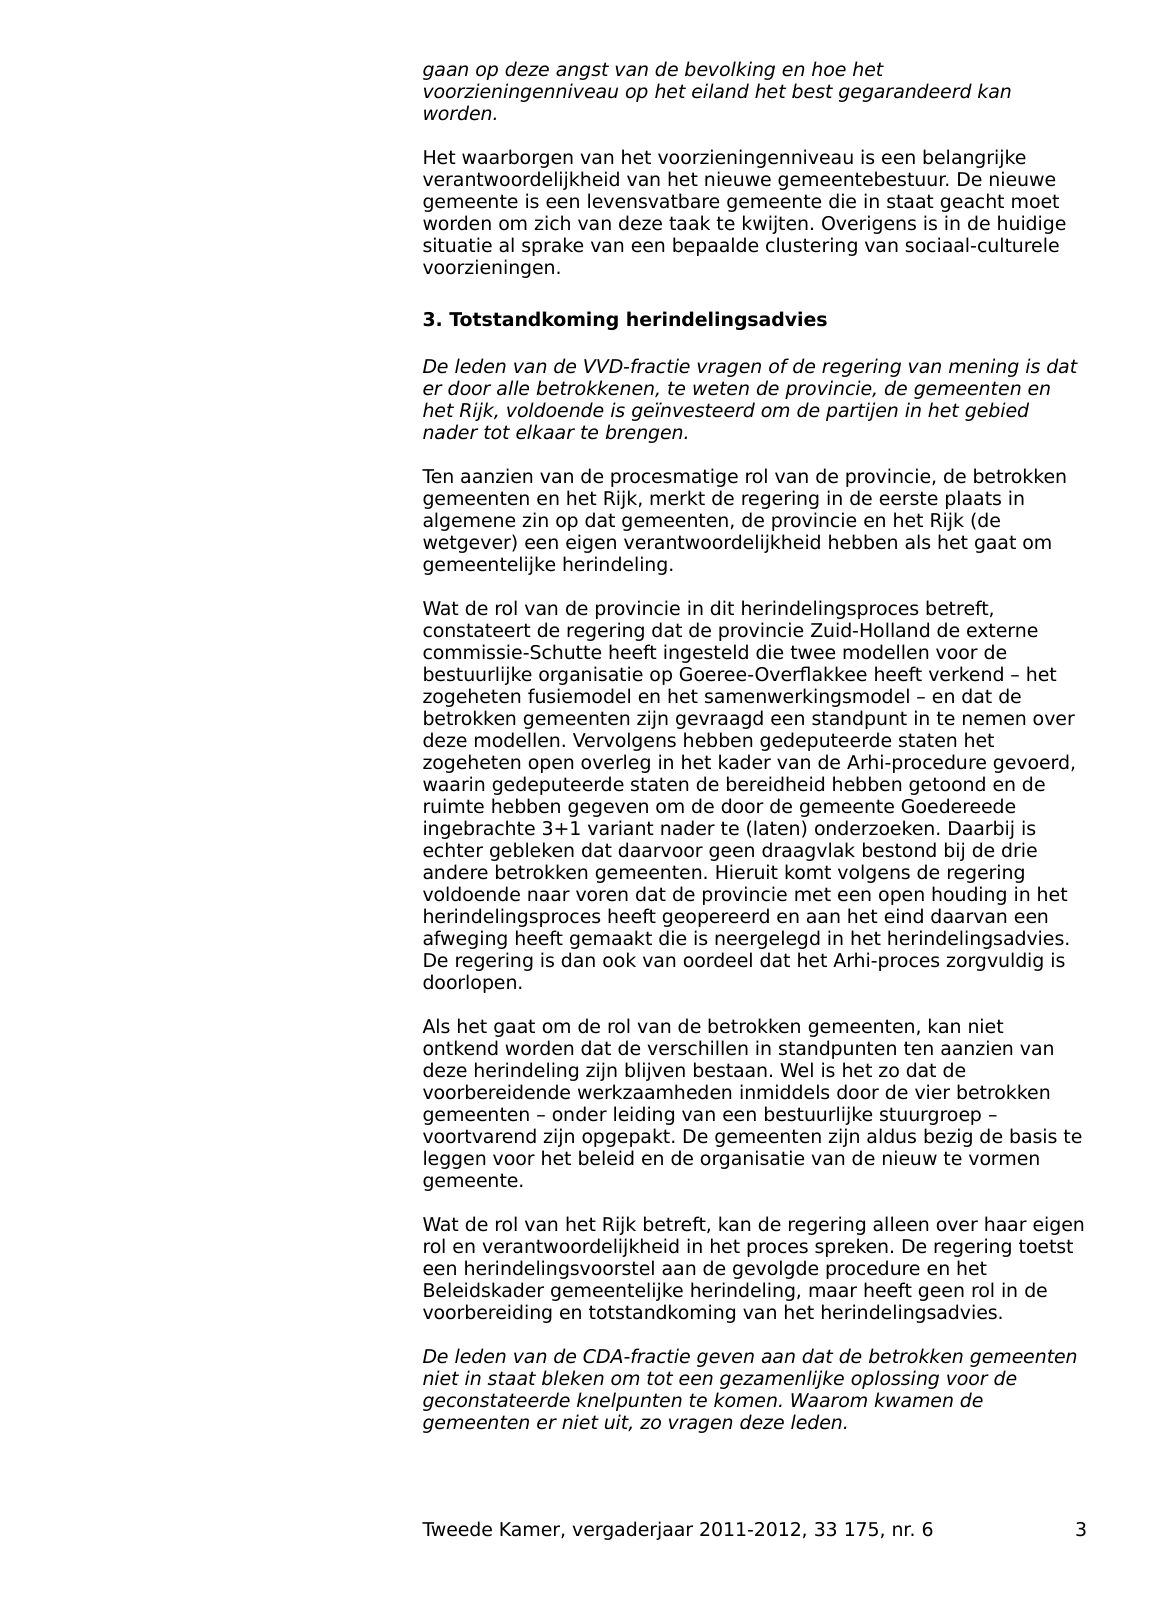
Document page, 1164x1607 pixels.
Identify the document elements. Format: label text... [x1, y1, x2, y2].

text De leden van de VVD-fractie vragen of de regering van mening is dat er door alle betrokkenen, te weten de provincie, de gemeenten en het Rijk, voldoende is geïnvesteerd om de partijen in het gebied nader tot elkaar te brengen. [422, 356, 1087, 444]
text gaan op deze angst van de bevolking en hoe het voorzieningenniveau op het eiland het best gegarandeerd kan worden. [422, 59, 1087, 125]
subtitle 3. Totstandkoming herindelingsadvies [422, 309, 1087, 331]
text Het waarborgen van het voorzieningenniveau is een belangrijke verantwoordelijkheid van het nieuwe gemeentebestuur. De nieuwe gemeente is een levensvatbare gemeente die in staat geacht moet worden om zich van deze taak te kwijten. Overigens is in de huidige situatie al sprake van een bepaalde clustering van sociaal-culturele voorzieningen. [422, 147, 1087, 279]
text Wat de rol van de provincie in dit herindelingsproces betreft, constateert de regering dat de provincie Zuid-Holland de externe commissie-Schutte heeft ingesteld die twee modellen voor de bestuurlijke organisatie op Goeree-Overflakkee heeft verkend – het zogeheten fusiemodel en het samenwerkingsmodel – en dat de betrokken gemeenten zijn gevraagd een standpunt in te nemen over deze modellen. Vervolgens hebben gedeputeerde staten het zogeheten open overleg in het kader van de Arhi-procedure gevoerd, waarin gedeputeerde staten de bereidheid hebben getoond en de ruimte hebben gegeven om de door de gemeente Goedereede ingebrachte 3+1 variant nader te (laten) onderzoeken. Daarbij is echter gebleken dat daarvoor geen draagvlak bestond bij de drie andere betrokken gemeenten. Hieruit komt volgens de regering voldoende naar voren dat de provincie met een open houding in het herindelingsproces heeft geopereerd en aan het eind daarvan een afweging heeft gemaakt die is neergelegd in het herindelingsadvies. De regering is dan ook van oordeel dat het Arhi-proces zorgvuldig is doorlopen. [422, 598, 1087, 994]
text De leden van de CDA-fractie geven aan dat de betrokken gemeenten niet in staat bleken om tot een gezamenlijke oplossing voor de geconstateerde knelpunten te komen. Waarom kwamen de gemeenten er niet uit, zo vragen deze leden. [422, 1346, 1087, 1434]
text Ten aanzien van de procesmatige rol van de provincie, de betrokken gemeenten en het Rijk, merkt de regering in de eerste plaats in algemene zin op dat gemeenten, de provincie en het Rijk (de wetgever) een eigen verantwoordelijkheid hebben als het gaat om gemeentelijke herindeling. [422, 466, 1087, 576]
text Als het gaat om de rol van de betrokken gemeenten, kan niet ontkend worden dat de verschillen in standpunten ten aanzien van deze herindeling zijn blijven bestaan. Wel is het zo dat de voorbereidende werkzaamheden inmiddels door de vier betrokken gemeenten – onder leiding van een bestuurlijke stuurgroep – voortvarend zijn opgepakt. De gemeenten zijn aldus bezig de basis te leggen voor het beleid en de organisatie van de nieuw te vormen gemeente. [422, 1016, 1087, 1192]
text Wat de rol van het Rijk betreft, kan de regering alleen over haar eigen rol en verantwoordelijkheid in het proces spreken. De regering toetst een herindelingsvoorstel aan de gevolgde procedure en het Beleidskader gemeentelijke herindeling, maar heeft geen rol in de voorbereiding en totstandkoming van het herindelingsadvies. [422, 1214, 1087, 1324]
